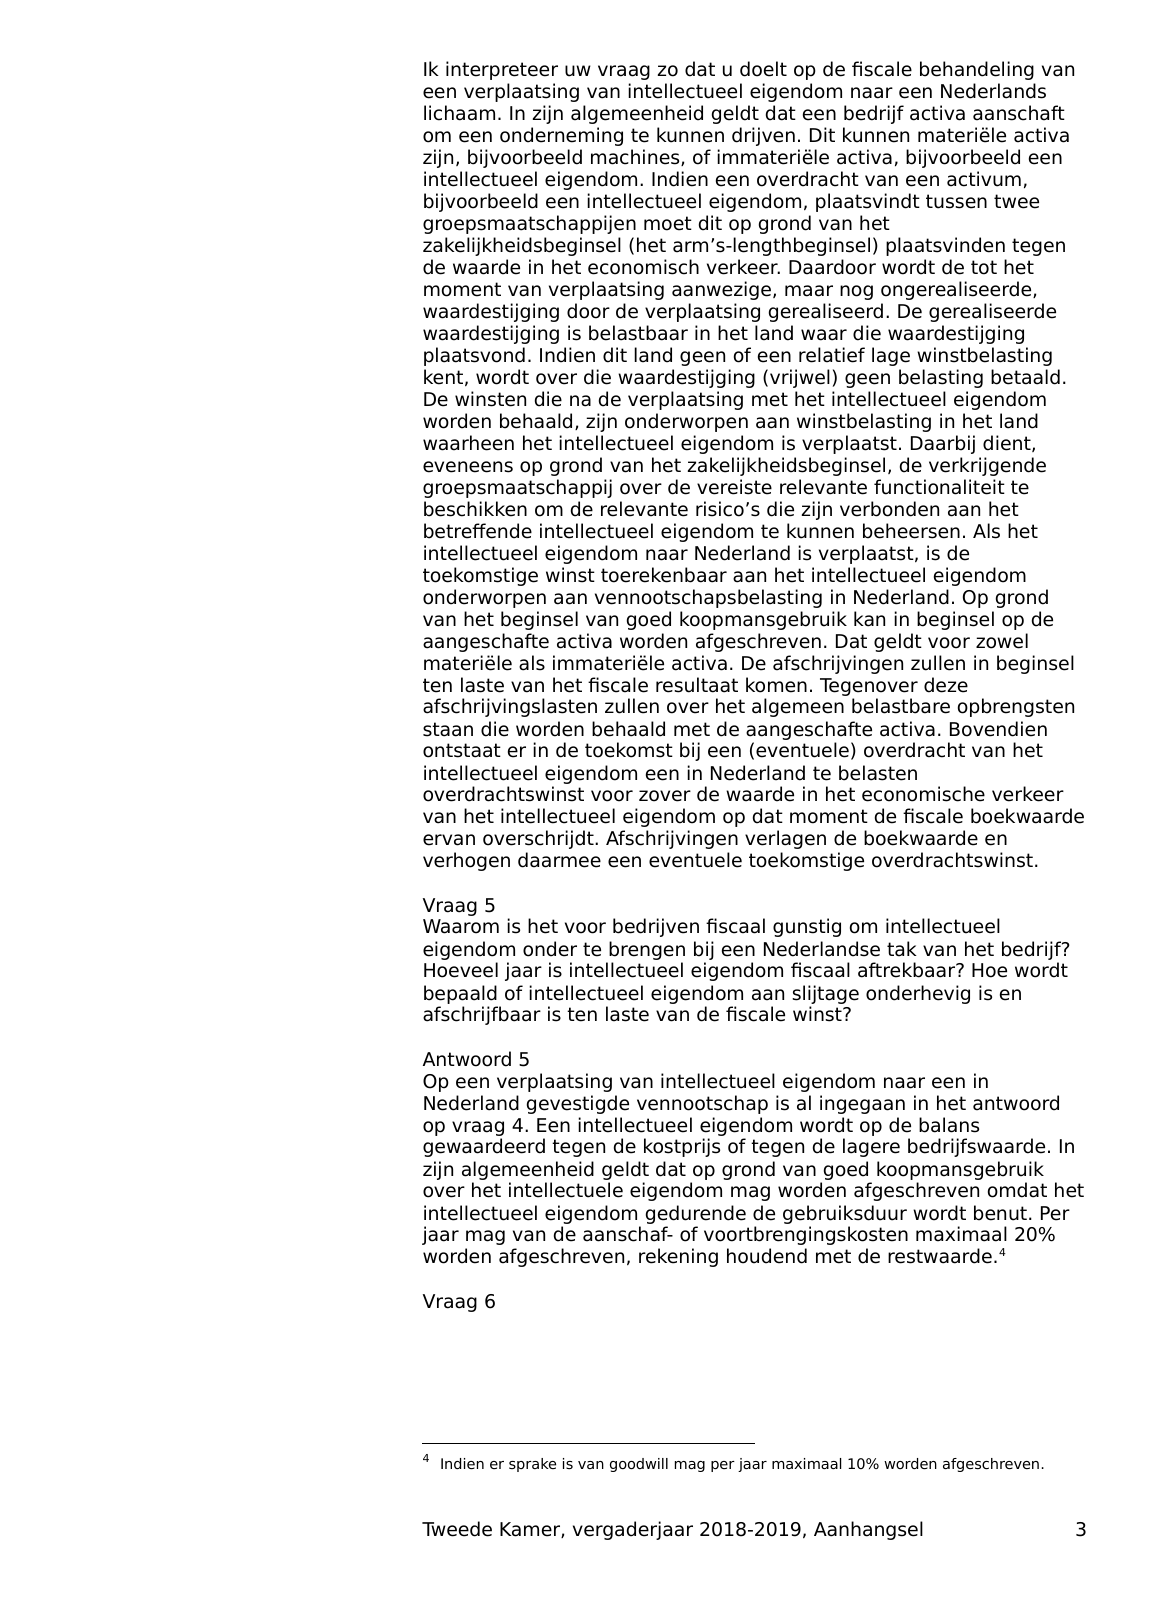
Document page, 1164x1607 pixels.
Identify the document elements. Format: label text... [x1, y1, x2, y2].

text Vraag 6 [422, 1291, 1087, 1312]
text Op een verplaatsing van intellectueel eigendom naar een in Nederland gevestigde vennootschap is al ingegaan in het antwoord op vraag 4. Een intellectueel eigendom wordt op de balans gewaardeerd tegen de kostprijs of tegen de lagere bedrijfswaarde. In zijn algemeenheid geldt dat op grond van goed koopmansgebruik over het intellectuele eigendom mag worden afgeschreven omdat het intellectueel eigendom gedurende de gebruiksduur wordt benut. Per jaar mag van de aanschaf- of voortbrengingskosten maximaal 20% worden afgeschreven, rekening houdend met de restwaarde. [422, 1071, 1087, 1268]
text Vraag 5 [422, 894, 1087, 916]
text Ik interpreteer uw vraag zo dat u doelt op de fiscale behandeling van een verplaatsing van intellectueel eigendom naar een Nederlands lichaam. In zijn algemeenheid geldt dat een bedrijf activa aanschaft om een onderneming te kunnen drijven. Dit kunnen materiële activa zijn, bijvoorbeeld machines, of immateriële activa, bijvoorbeeld een intellectueel eigendom. Indien een overdracht van een activum, bijvoorbeeld een intellectueel eigendom, plaatsvindt tussen twee groepsmaatschappijen moet dit op grond van het zakelijkheidsbeginsel (het arm’s-lengthbeginsel) plaatsvinden tegen de waarde in het economisch verkeer. Daardoor wordt de tot het moment van verplaatsing aanwezige, maar nog ongerealiseerde, waardestijging door de verplaatsing gerealiseerd. De gerealiseerde waardestijging is belastbaar in het land waar die waardestijging plaatsvond. Indien dit land geen of een relatief lage winstbelasting kent, wordt over die waardestijging (vrijwel) geen belasting betaald. [422, 59, 1087, 389]
text Indien er sprake is van goodwill mag per jaar maximaal 10% worden afgeschreven. [422, 1452, 1087, 1474]
text Waarom is het voor bedrijven fiscaal gunstig om intellectueel eigendom onder te brengen bij een Nederlandse tak van het bedrijf? Hoeveel jaar is intellectueel eigendom fiscaal aftrekbaar? Hoe wordt bepaald of intellectueel eigendom aan slijtage onderhevig is en afschrijfbaar is ten laste van de fiscale winst? [422, 916, 1087, 1026]
text Antwoord 5 [422, 1048, 1087, 1071]
text De winsten die na de verplaatsing met het intellectueel eigendom worden behaald, zijn onderworpen aan winstbelasting in het land waarheen het intellectueel eigendom is verplaatst. Daarbij dient, eveneens op grond van het zakelijkheidsbeginsel, de verkrijgende groepsmaatschappij over de vereiste relevante functionaliteit te beschikken om de relevante risico’s die zijn verbonden aan het betreffende intellectueel eigendom te kunnen beheersen. Als het intellectueel eigendom naar Nederland is verplaatst, is de toekomstige winst toerekenbaar aan het intellectueel eigendom onderworpen aan vennootschapsbelasting in Nederland. Op grond van het beginsel van goed koopmansgebruik kan in beginsel op de aangeschafte activa worden afgeschreven. Dat geldt voor zowel materiële als immateriële activa. De afschrijvingen zullen in beginsel ten laste van het fiscale resultaat komen. Tegenover deze afschrijvingslasten zullen over het algemeen belastbare opbrengsten staan die worden behaald met de aangeschafte activa. Bovendien ontstaat er in de toekomst bij een (eventuele) overdracht van het intellectueel eigendom een in Nederland te belasten overdrachtswinst voor zover de waarde in het economische verkeer van het intellectueel eigendom op dat moment de fiscale boekwaarde ervan overschrijdt. Afschrijvingen verlagen de boekwaarde en verhogen daarmee een eventuele toekomstige overdrachtswinst. [422, 389, 1087, 872]
